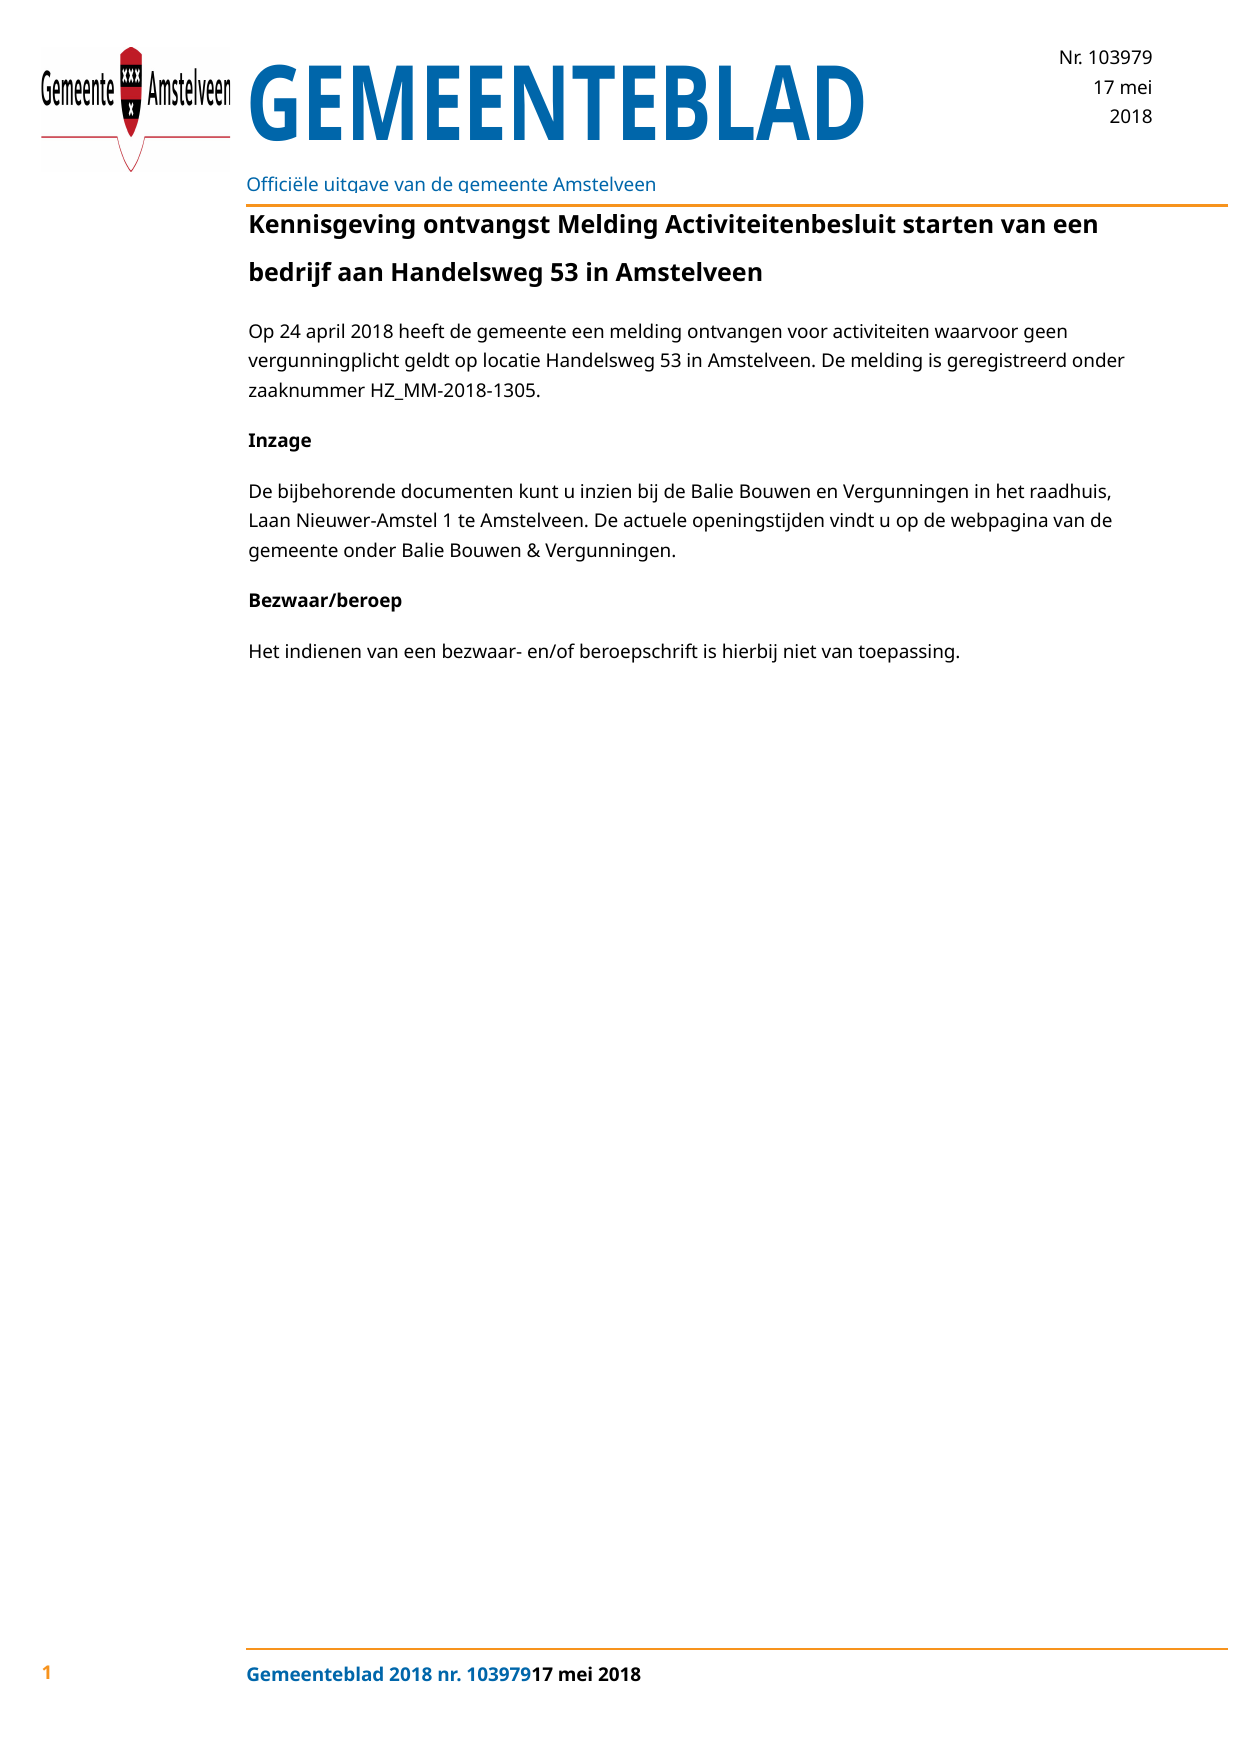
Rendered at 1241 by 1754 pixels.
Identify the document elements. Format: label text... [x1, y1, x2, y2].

text Bezwaar/beroep [248, 587, 1152, 613]
text Op 24 april 2018 heeft de gemeente een melding ontvangen voor activiteiten waarvoor geen vergunningplicht geldt op locatie Handelsweg 53 in Amstelveen. De melding is geregistreerd onder zaaknummer HZ_MM-2018-1305. [248, 318, 1152, 403]
picture [41, 47, 231, 172]
text Inzage [248, 427, 1152, 453]
text Het indienen van een bezwaar- en/of beroepschrift is hierbij niet van toepassing. [248, 638, 1152, 664]
text De bijbehorende documenten kunt u inzien bij de Balie Bouwen en Vergunningen in het raadhuis, Laan Nieuwer-Amstel 1 te Amstelveen. De actuele openingstijden vindt u op de webpagina van de gemeente onder Balie Bouwen & Vergunningen. [248, 478, 1152, 563]
text Kennisgeving ontvangst Melding Activiteitenbesluit starten van een bedrijf aan Handelsweg 53 in Amstelveen [248, 207, 1152, 288]
